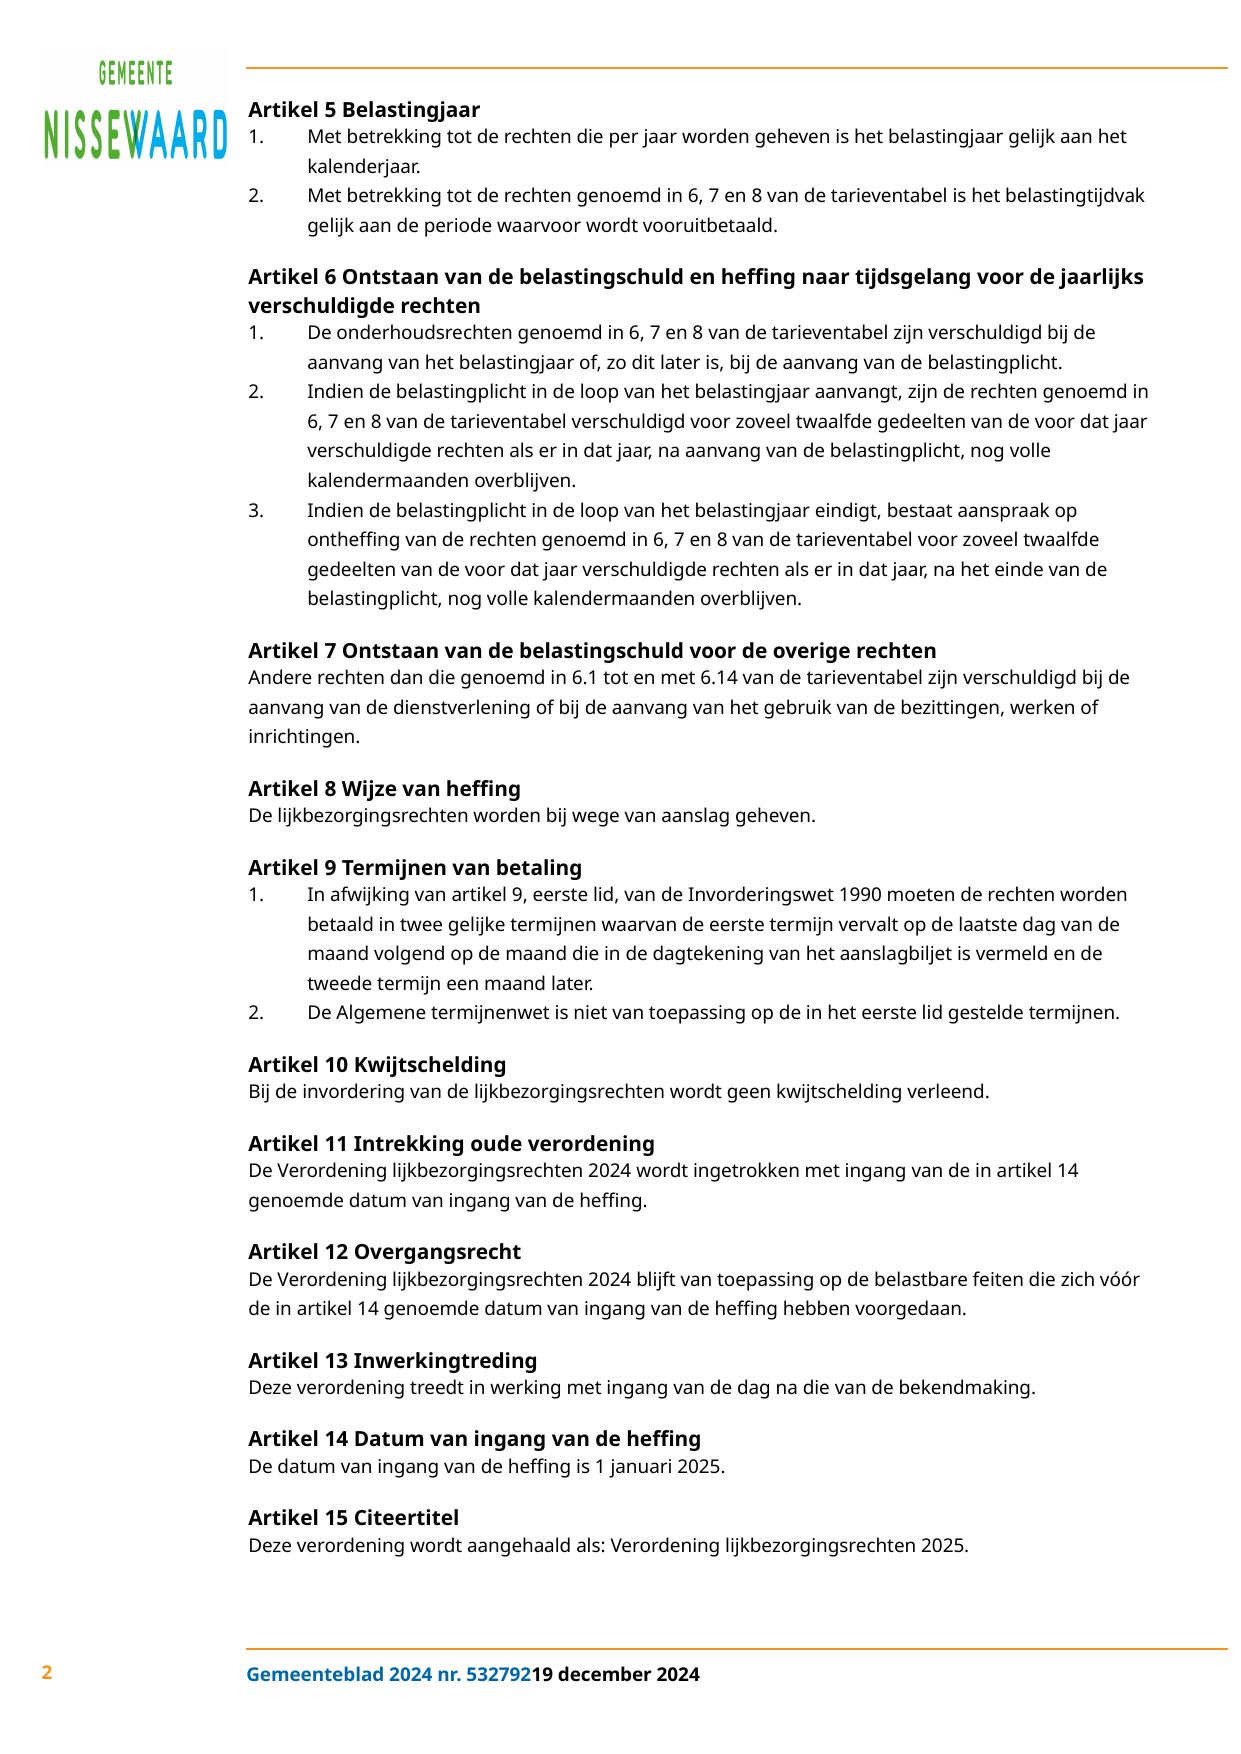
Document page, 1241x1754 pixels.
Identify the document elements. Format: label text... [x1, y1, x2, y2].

list In afwijking van artikel 9, eerste lid, van de Invorderingswet 1990 moeten de rechten worden betaald in twee gelijke termijnen waarvan de eerste termijn vervalt op de laatste dag van de maand volgend op de maand die in de dagtekening van het aanslagbiljet is vermeld en de tweede termijn een maand later. [248, 881, 1152, 996]
list Indien de belastingplicht in de loop van het belastingjaar eindigt, bestaat aanspraak op ontheffing van de rechten genoemd in 6, 7 en 8 van de tarieventabel voor zoveel twaalfde gedeelten van de voor dat jaar verschuldigde rechten als er in dat jaar, na het einde van de belastingplicht, nog volle kalendermaanden overblijven. [248, 497, 1152, 611]
list De Algemene termijnenwet is niet van toepassing op de in het eerste lid gestelde termijnen. [248, 999, 1152, 1025]
text Artikel 9 Termijnen van betaling [248, 853, 1152, 881]
text Artikel 10 Kwijtschelding [248, 1050, 1152, 1078]
text Artikel 12 Overgangsrecht [248, 1237, 1152, 1266]
text Artikel 5 Belastingjaar [248, 95, 1152, 123]
text Andere rechten dan die genoemd in 6.1 tot en met 6.14 van de tarieventabel zijn verschuldigd bij de aanvang van de dienstverlening of bij de aanvang van het gebruik van de bezittingen, werken of inrichtingen. [248, 664, 1152, 749]
picture [41, 47, 231, 172]
text Bij de invordering van de lijkbezorgingsrechten wordt geen kwijtschelding verleend. [248, 1078, 1152, 1104]
text Artikel 6 Ontstaan van de belastingschuld en heffing naar tijdsgelang voor de jaarlijks verschuldigde rechten [248, 262, 1152, 319]
text De Verordening lijkbezorgingsrechten 2024 blijft van toepassing op de belastbare feiten die zich vóór de in artikel 14 genoemde datum van ingang van de heffing hebben voorgedaan. [248, 1266, 1152, 1321]
text De datum van ingang van de heffing is 1 januari 2025. [248, 1453, 1152, 1479]
list Met betrekking tot de rechten genoemd in 6, 7 en 8 van de tarieventabel is het belastingtijdvak gelijk aan de periode waarvoor wordt vooruitbetaald. [248, 182, 1152, 238]
text Deze verordening wordt aangehaald als: Verordening lijkbezorgingsrechten 2025. [248, 1532, 1152, 1558]
text Artikel 15 Citeertitel [248, 1503, 1152, 1532]
text Artikel 11 Intrekking oude verordening [248, 1129, 1152, 1157]
list De onderhoudsrechten genoemd in 6, 7 en 8 van de tarieventabel zijn verschuldigd bij de aanvang van het belastingjaar of, zo dit later is, bij de aanvang van de belastingplicht. [248, 319, 1152, 374]
text De lijkbezorgingsrechten worden bij wege van aanslag geheven. [248, 802, 1152, 828]
text Artikel 14 Datum van ingang van de heffing [248, 1424, 1152, 1453]
text Artikel 8 Wijze van heffing [248, 774, 1152, 802]
list Indien de belastingplicht in de loop van het belastingjaar aanvangt, zijn de rechten genoemd in 6, 7 en 8 van de tarieventabel verschuldigd voor zoveel twaalfde gedeelten van de voor dat jaar verschuldigde rechten als er in dat jaar, na aanvang van de belastingplicht, nog volle kalendermaanden overblijven. [248, 378, 1152, 493]
text Artikel 13 Inwerkingtreding [248, 1346, 1152, 1374]
text Artikel 7 Ontstaan van de belastingschuld voor de overige rechten [248, 636, 1152, 664]
text De Verordening lijkbezorgingsrechten 2024 wordt ingetrokken met ingang van de in artikel 14 genoemde datum van ingang van de heffing. [248, 1157, 1152, 1213]
list Met betrekking tot de rechten die per jaar worden geheven is het belastingjaar gelijk aan het kalenderjaar. [248, 123, 1152, 178]
text Deze verordening treedt in werking met ingang van de dag na die van de bekendmaking. [248, 1374, 1152, 1400]
